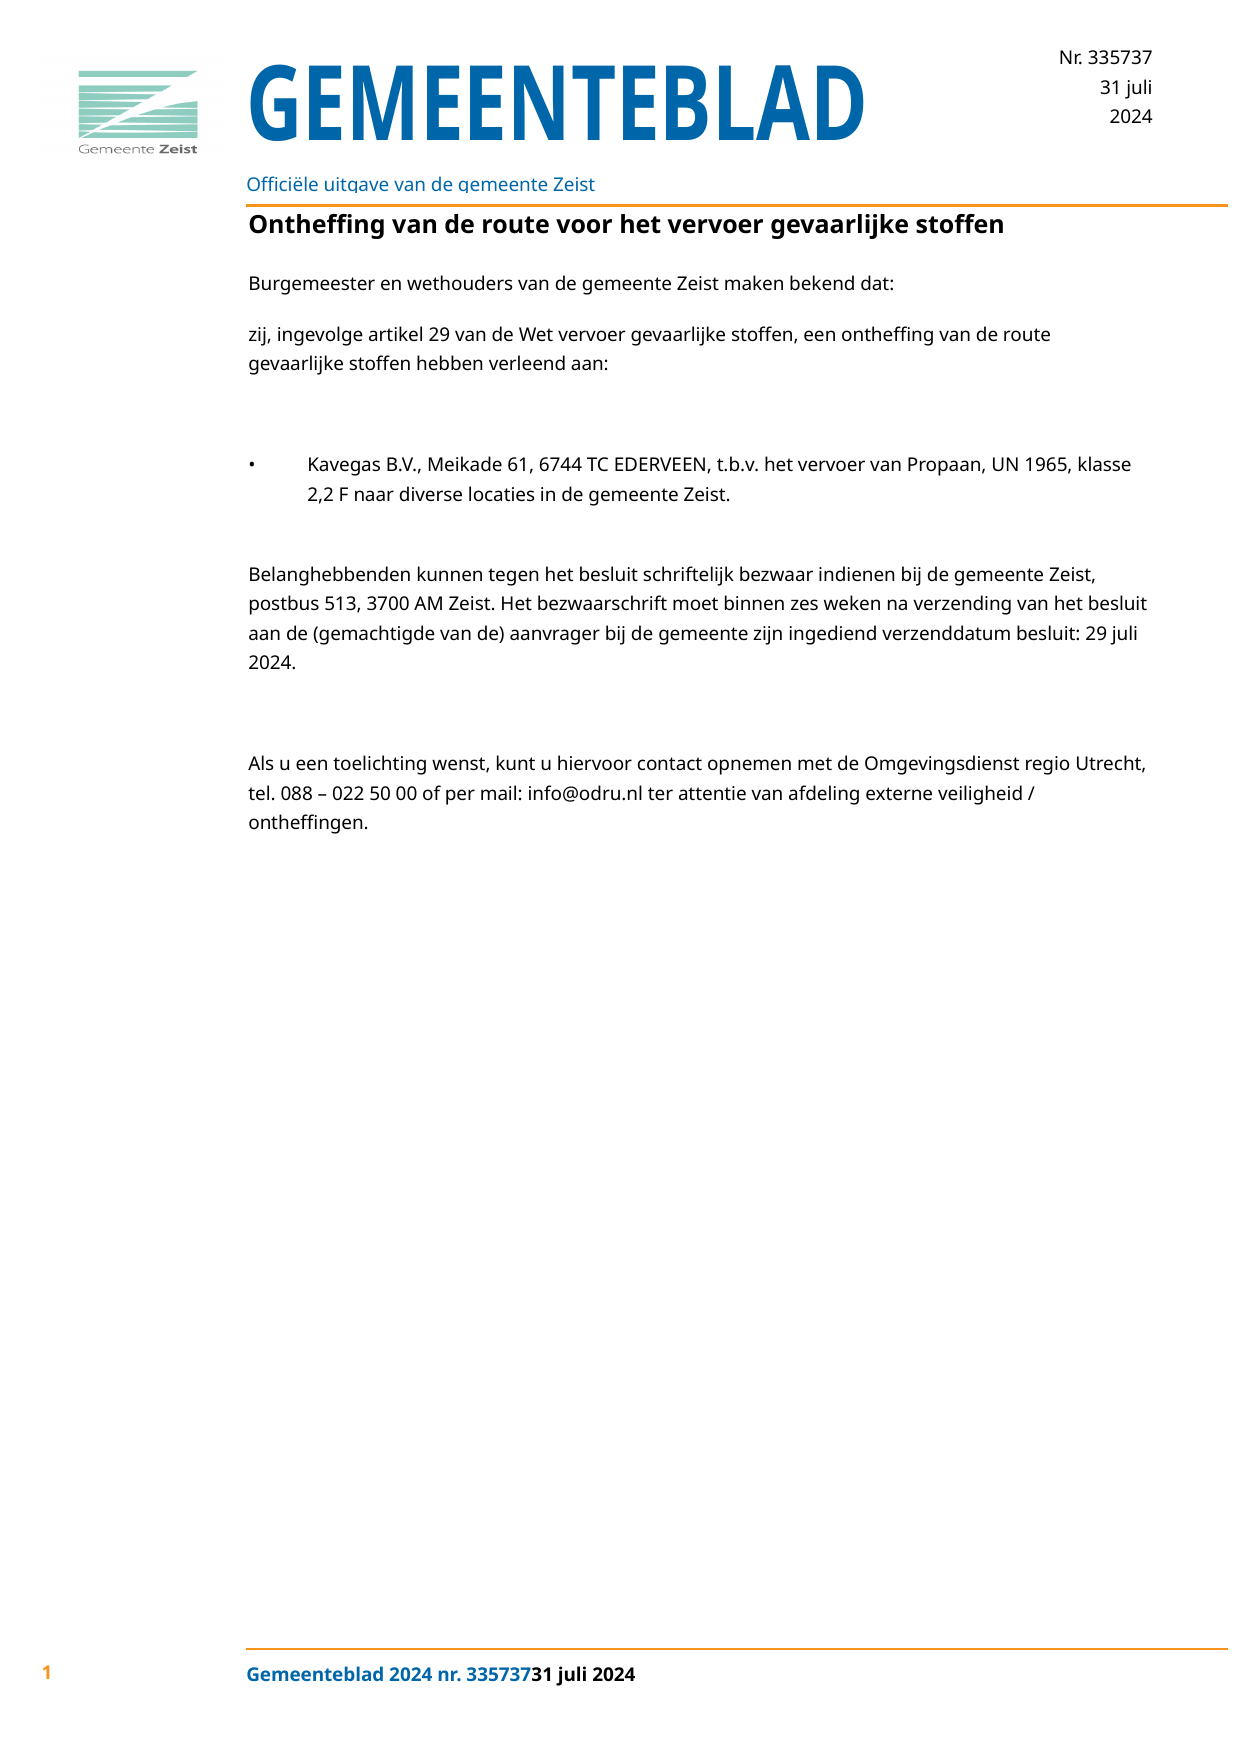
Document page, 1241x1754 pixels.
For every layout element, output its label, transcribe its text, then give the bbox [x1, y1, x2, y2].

picture [41, 47, 231, 172]
text Belanghebbenden kunnen tegen het besluit schriftelijk bezwaar indienen bij de gemeente Zeist, postbus 513, 3700 AM Zeist. Het bezwaarschrift moet binnen zes weken na verzending van het besluit aan de (gemachtigde van de) aanvrager bij de gemeente zijn ingediend verzenddatum besluit: 29 juli 2024. [248, 561, 1152, 675]
text zij, ingevolge artikel 29 van de Wet vervoer gevaarlijke stoffen, een ontheffing van de route gevaarlijke stoffen hebben verleend aan: [248, 321, 1152, 376]
text Burgemeester en wethouders van de gemeente Zeist maken bekend dat: [248, 270, 1152, 296]
text Ontheffing van de route voor het vervoer gevaarlijke stoffen [248, 207, 1152, 241]
text Als u een toelichting wenst, kunt u hiervoor contact opnemen met de Omgevingsdienst regio Utrecht, tel. 088 – 022 50 00 of per mail: info@odru.nl ter attentie van afdeling externe veiligheid / ontheffingen. [248, 750, 1152, 835]
list Kavegas B.V., Meikade 61, 6744 TC EDERVEEN, t.b.v. het vervoer van Propaan, UN 1965, klasse 2,2 F naar diverse locaties in de gemeente Zeist. [248, 451, 1152, 506]
